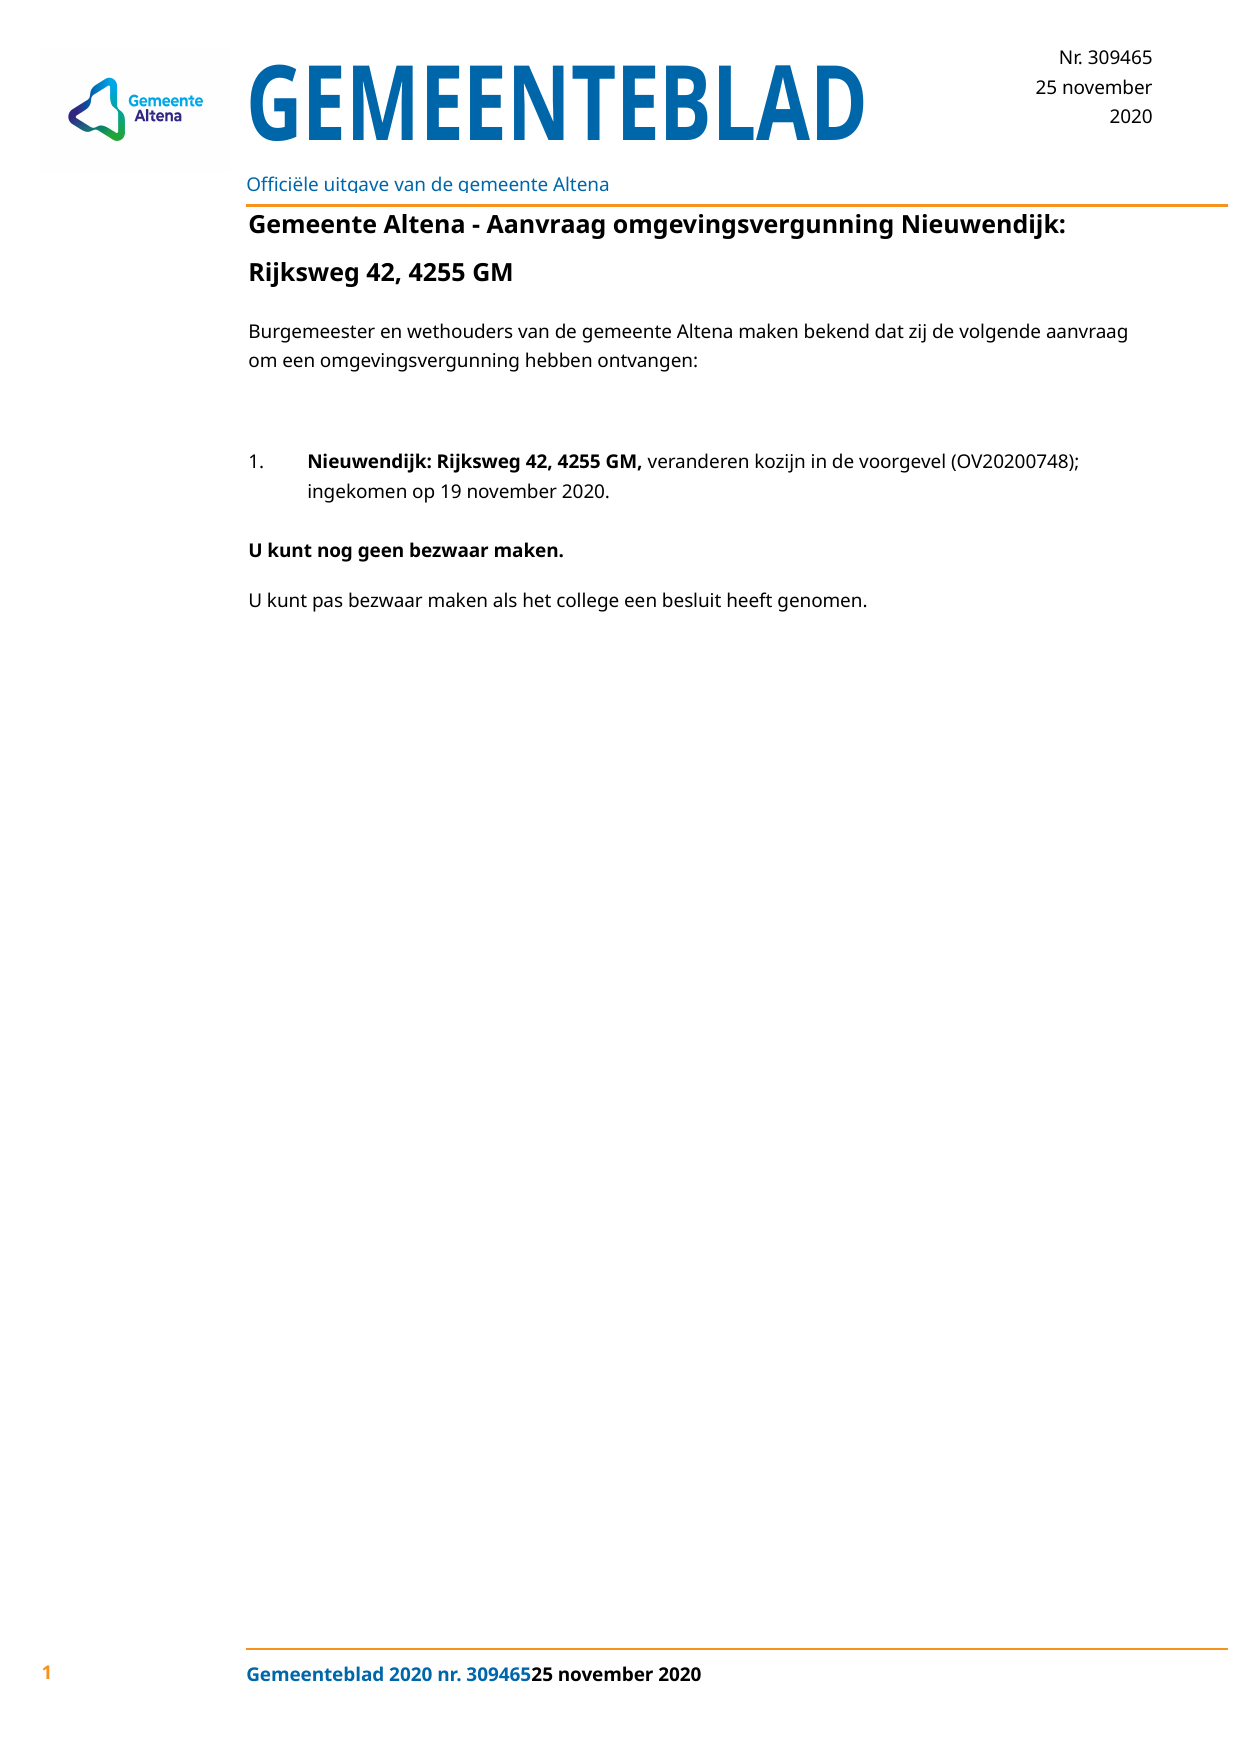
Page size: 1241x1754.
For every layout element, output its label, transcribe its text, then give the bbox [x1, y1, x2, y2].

text Gemeente Altena - Aanvraag omgevingsvergunning Nieuwendijk: Rijksweg 42, 4255 GM [248, 207, 1152, 288]
picture [41, 47, 231, 172]
text U kunt pas bezwaar maken als het college een besluit heeft genomen. [248, 587, 1152, 613]
list Nieuwendijk: Rijksweg 42, 4255 GM, veranderen kozijn in de voorgevel (OV20200748); ingekomen op 19 november 2020. [248, 448, 1152, 504]
text U kunt nog geen bezwaar maken. [248, 537, 1152, 563]
text Burgemeester en wethouders van de gemeente Altena maken bekend dat zij de volgende aanvraag om een omgevingsvergunning hebben ontvangen: [248, 318, 1152, 373]
